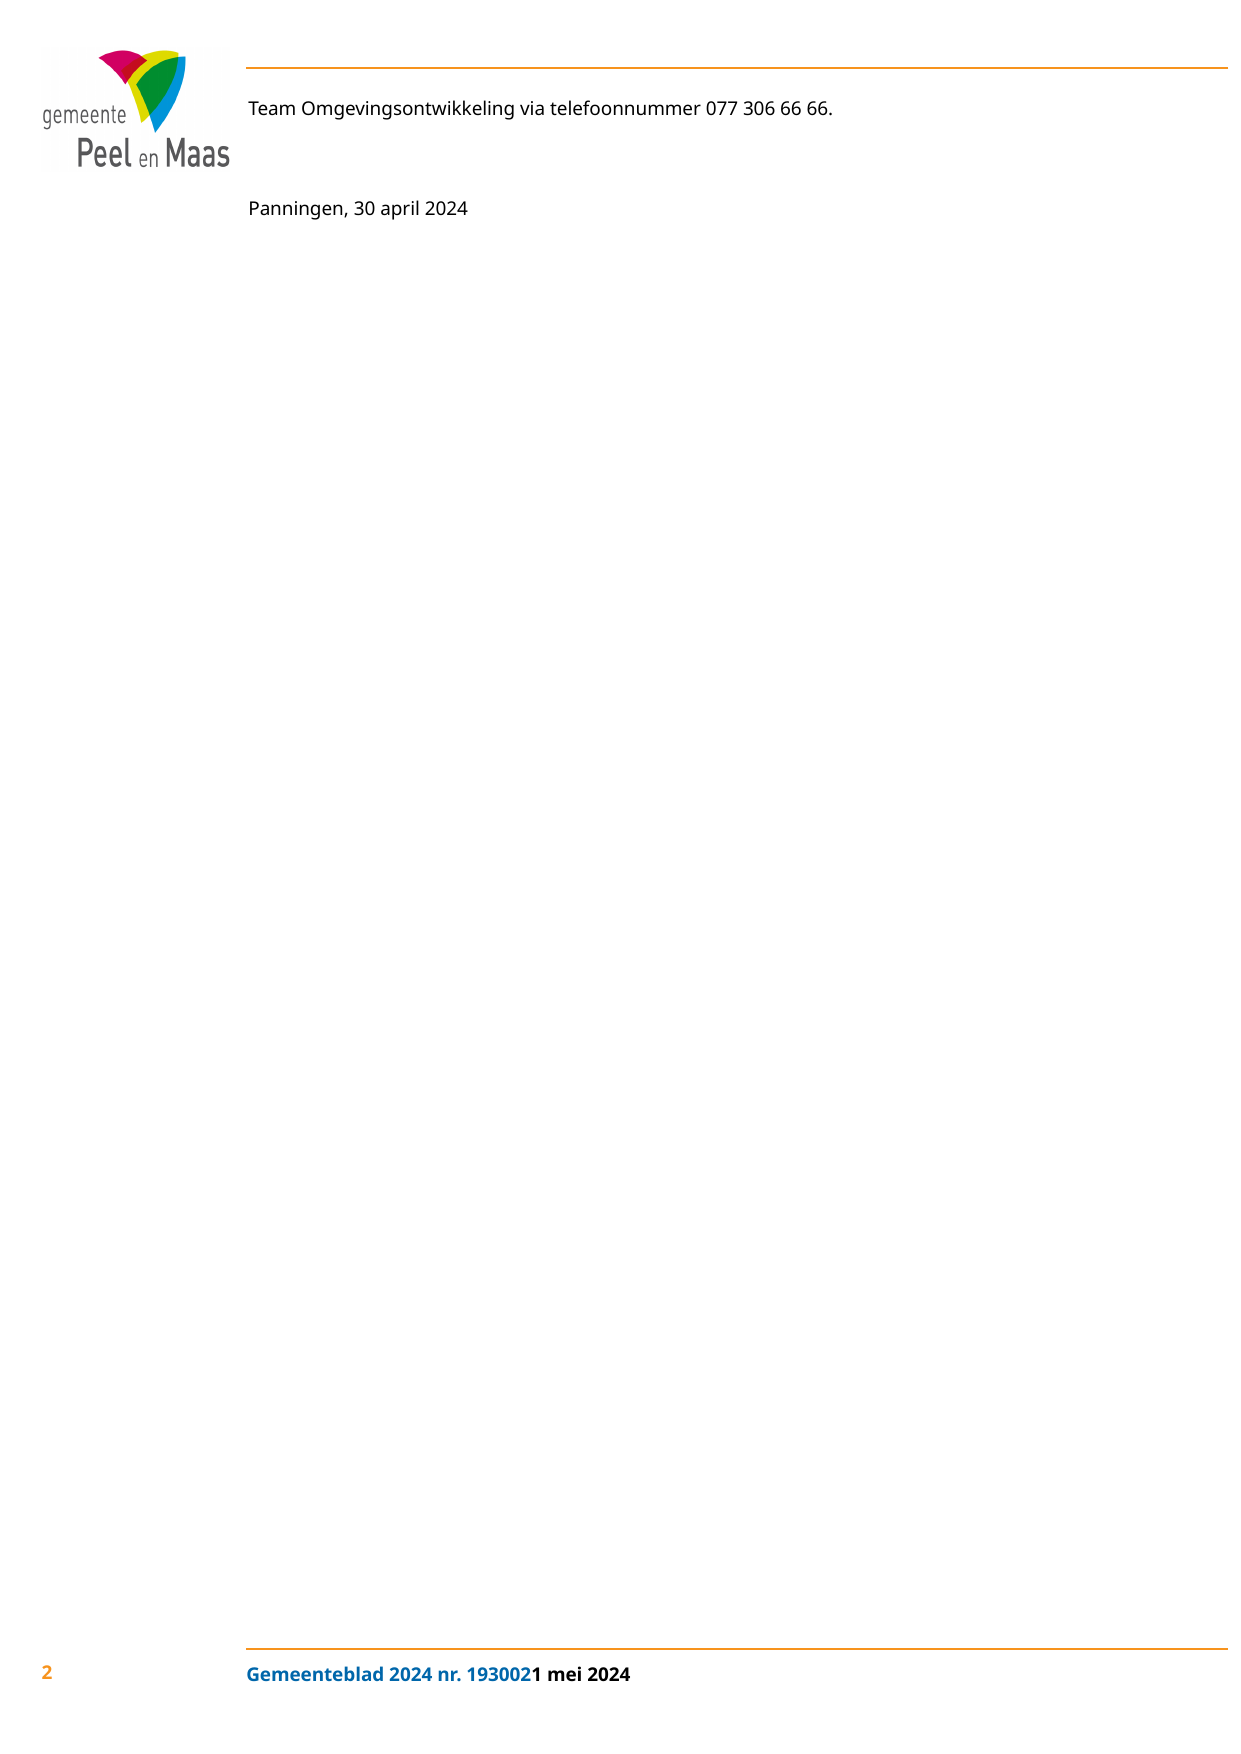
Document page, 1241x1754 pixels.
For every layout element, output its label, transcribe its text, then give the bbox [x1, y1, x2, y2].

text Team Omgevingsontwikkeling via telefoonnummer 077 306 66 66. [248, 95, 1152, 121]
picture [41, 47, 231, 172]
text Panningen, 30 april 2024 [248, 196, 1152, 221]
